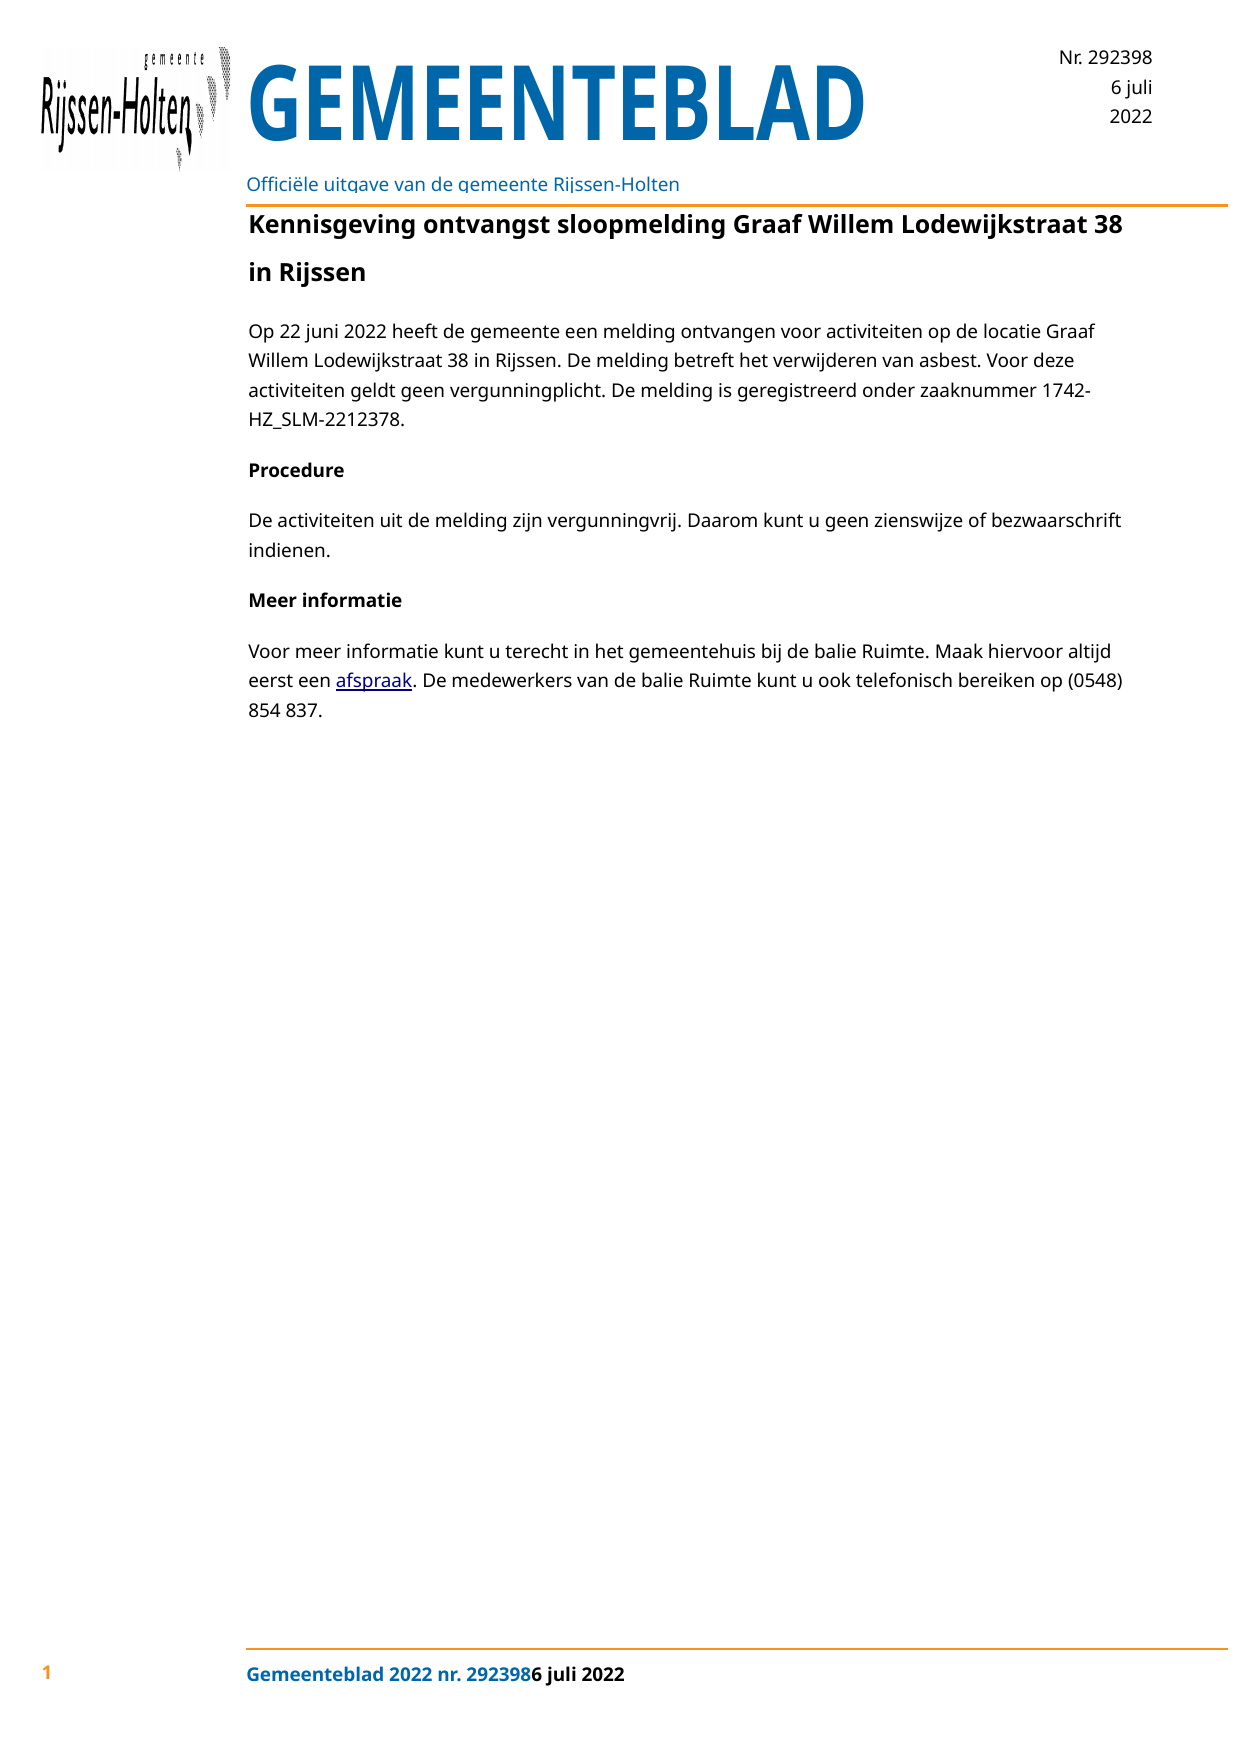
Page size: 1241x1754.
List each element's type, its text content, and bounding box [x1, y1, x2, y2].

text Kennisgeving ontvangst sloopmelding Graaf Willem Lodewijkstraat 38 in Rijssen [248, 207, 1152, 288]
text Procedure [248, 457, 1152, 483]
text Meer informatie [248, 587, 1152, 613]
text De activiteiten uit de melding zijn vergunningvrij. Daarom kunt u geen zienswijze of bezwaarschrift indienen. [248, 507, 1152, 563]
picture [41, 47, 231, 172]
text Voor meer informatie kunt u terecht in het gemeentehuis bij de balie Ruimte. Maak hiervoor altijd eerst een afspraak. De medewerkers van de balie Ruimte kunt u ook telefonisch bereiken op (0548) 854 837. [248, 638, 1152, 723]
text Op 22 juni 2022 heeft de gemeente een melding ontvangen voor activiteiten op de locatie Graaf Willem Lodewijkstraat 38 in Rijssen. De melding betreft het verwijderen van asbest. Voor deze activiteiten geldt geen vergunningplicht. De melding is geregistreerd onder zaaknummer 1742-HZ_SLM-2212378. [248, 318, 1152, 432]
